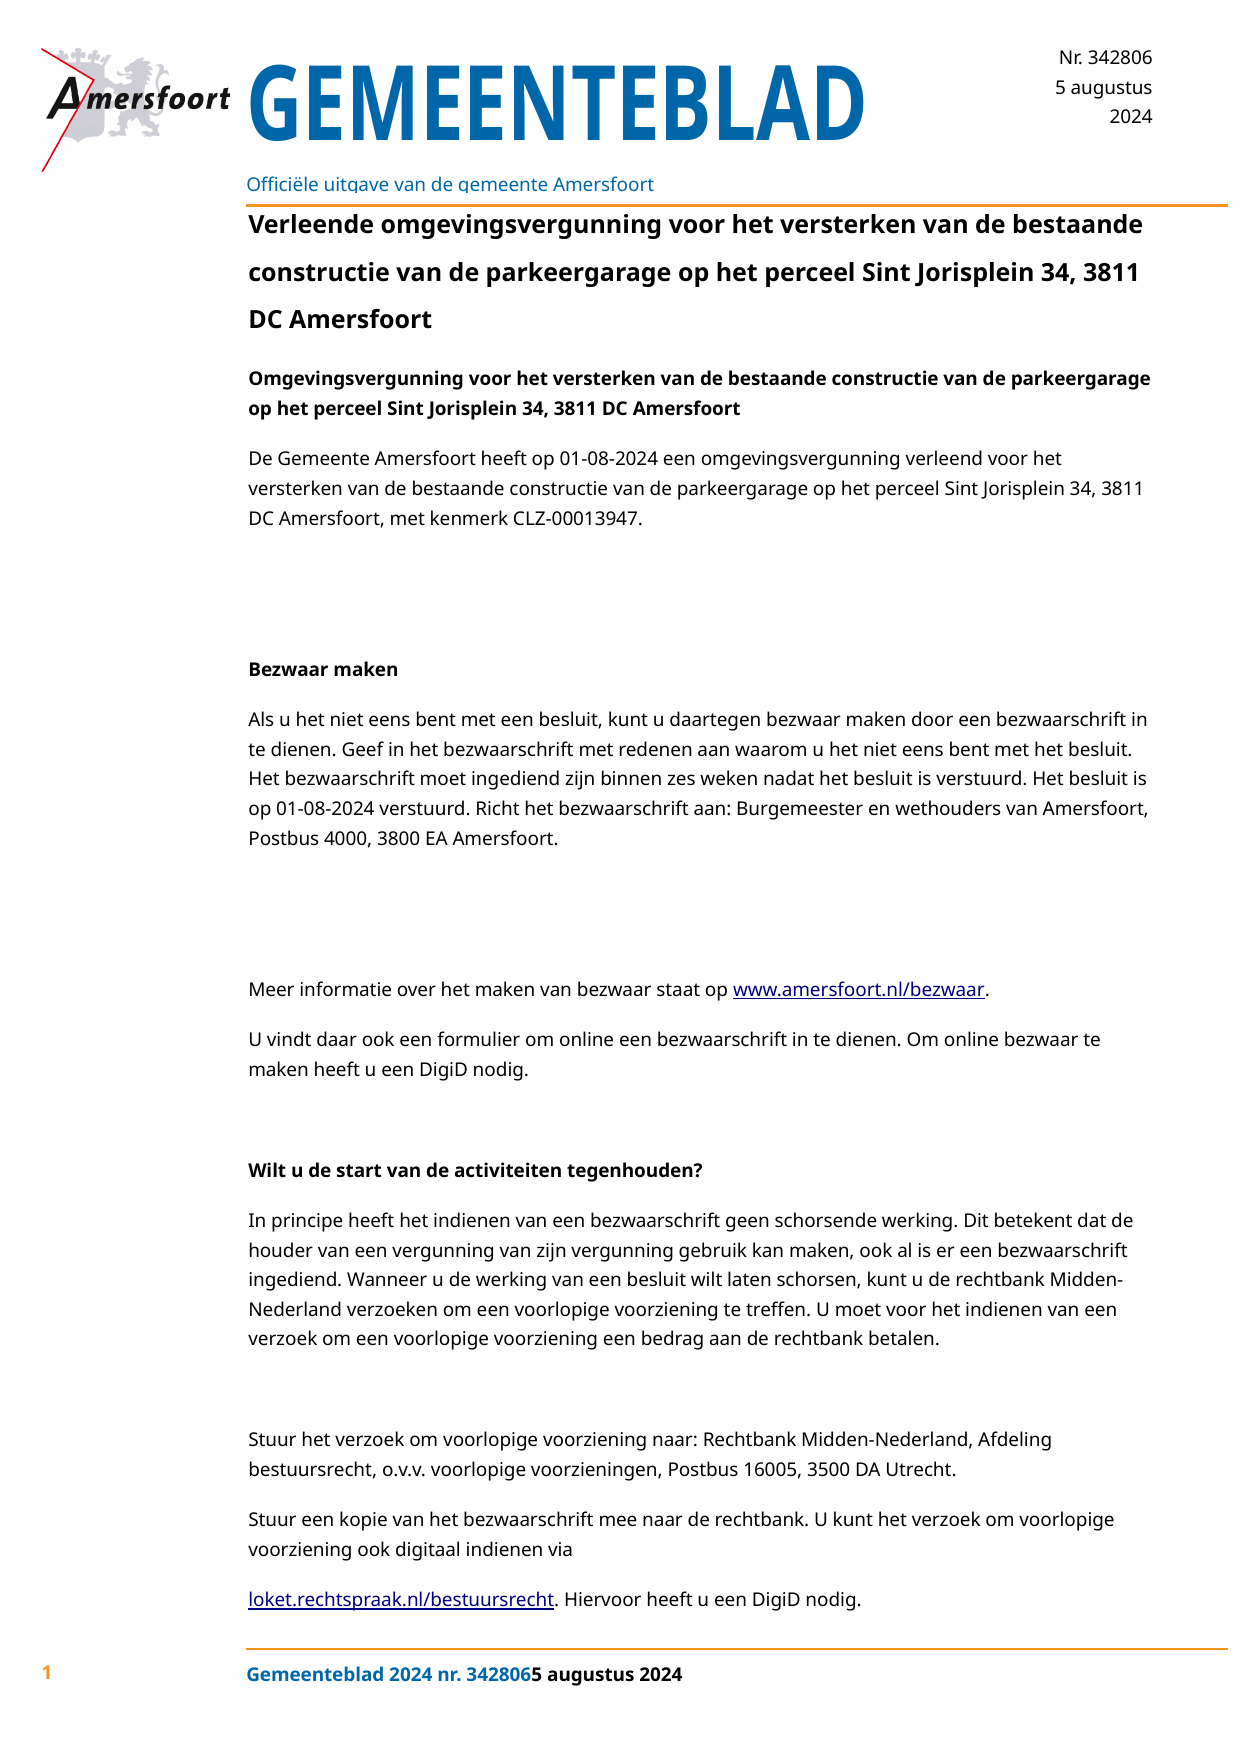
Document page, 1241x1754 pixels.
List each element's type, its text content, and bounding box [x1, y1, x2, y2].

text Bezwaar maken [248, 656, 1152, 682]
text In principe heeft het indienen van een bezwaarschrift geen schorsende werking. Dit betekent dat de houder van een vergunning van zijn vergunning gebruik kan maken, ook al is er een bezwaarschrift ingediend. Wanneer u de werking van een besluit wilt laten schorsen, kunt u de rechtbank Midden-Nederland verzoeken om een voorlopige voorziening te treffen. U moet voor het indienen van een verzoek om een voorlopige voorziening een bedrag aan de rechtbank betalen. [248, 1207, 1152, 1351]
text Wilt u de start van de activiteiten tegenhouden? [248, 1157, 1152, 1182]
text Meer informatie over het maken van bezwaar staat op www.amersfoort.nl/bezwaar. [248, 976, 1152, 1002]
text loket.rechtspraak.nl/bestuursrecht. Hiervoor heeft u een DigiD nodig. [248, 1586, 1152, 1612]
picture [41, 47, 231, 172]
text Verleende omgevingsvergunning voor het versterken van de bestaande constructie van de parkeergarage op het perceel Sint Jorisplein 34, 3811 DC Amersfoort [248, 207, 1152, 336]
text Als u het niet eens bent met een besluit, kunt u daartegen bezwaar maken door een bezwaarschrift in te dienen. Geef in het bezwaarschrift met redenen aan waarom u het niet eens bent met het besluit. Het bezwaarschrift moet ingediend zijn binnen zes weken nadat het besluit is verstuurd. Het besluit is op 01-08-2024 verstuurd. Richt het bezwaarschrift aan: Burgemeester en wethouders van Amersfoort, Postbus 4000, 3800 EA Amersfoort. [248, 706, 1152, 850]
text De Gemeente Amersfoort heeft op 01-08-2024 een omgevingsvergunning verleend voor het versterken van de bestaande constructie van de parkeergarage op het perceel Sint Jorisplein 34, 3811 DC Amersfoort, met kenmerk CLZ-00013947. [248, 446, 1152, 530]
text Stuur een kopie van het bezwaarschrift mee naar de rechtbank. U kunt het verzoek om voorlopige voorziening ook digitaal indienen via [248, 1506, 1152, 1562]
text Omgevingsvergunning voor het versterken van de bestaande constructie van de parkeergarage op het perceel Sint Jorisplein 34, 3811 DC Amersfoort [248, 366, 1152, 421]
text U vindt daar ook een formulier om online een bezwaarschrift in te dienen. Om online bezwaar te maken heeft u een DigiD nodig. [248, 1026, 1152, 1082]
text Stuur het verzoek om voorlopige voorziening naar: Rechtbank Midden-Nederland, Afdeling bestuursrecht, o.v.v. voorlopige voorzieningen, Postbus 16005, 3500 DA Utrecht. [248, 1426, 1152, 1482]
